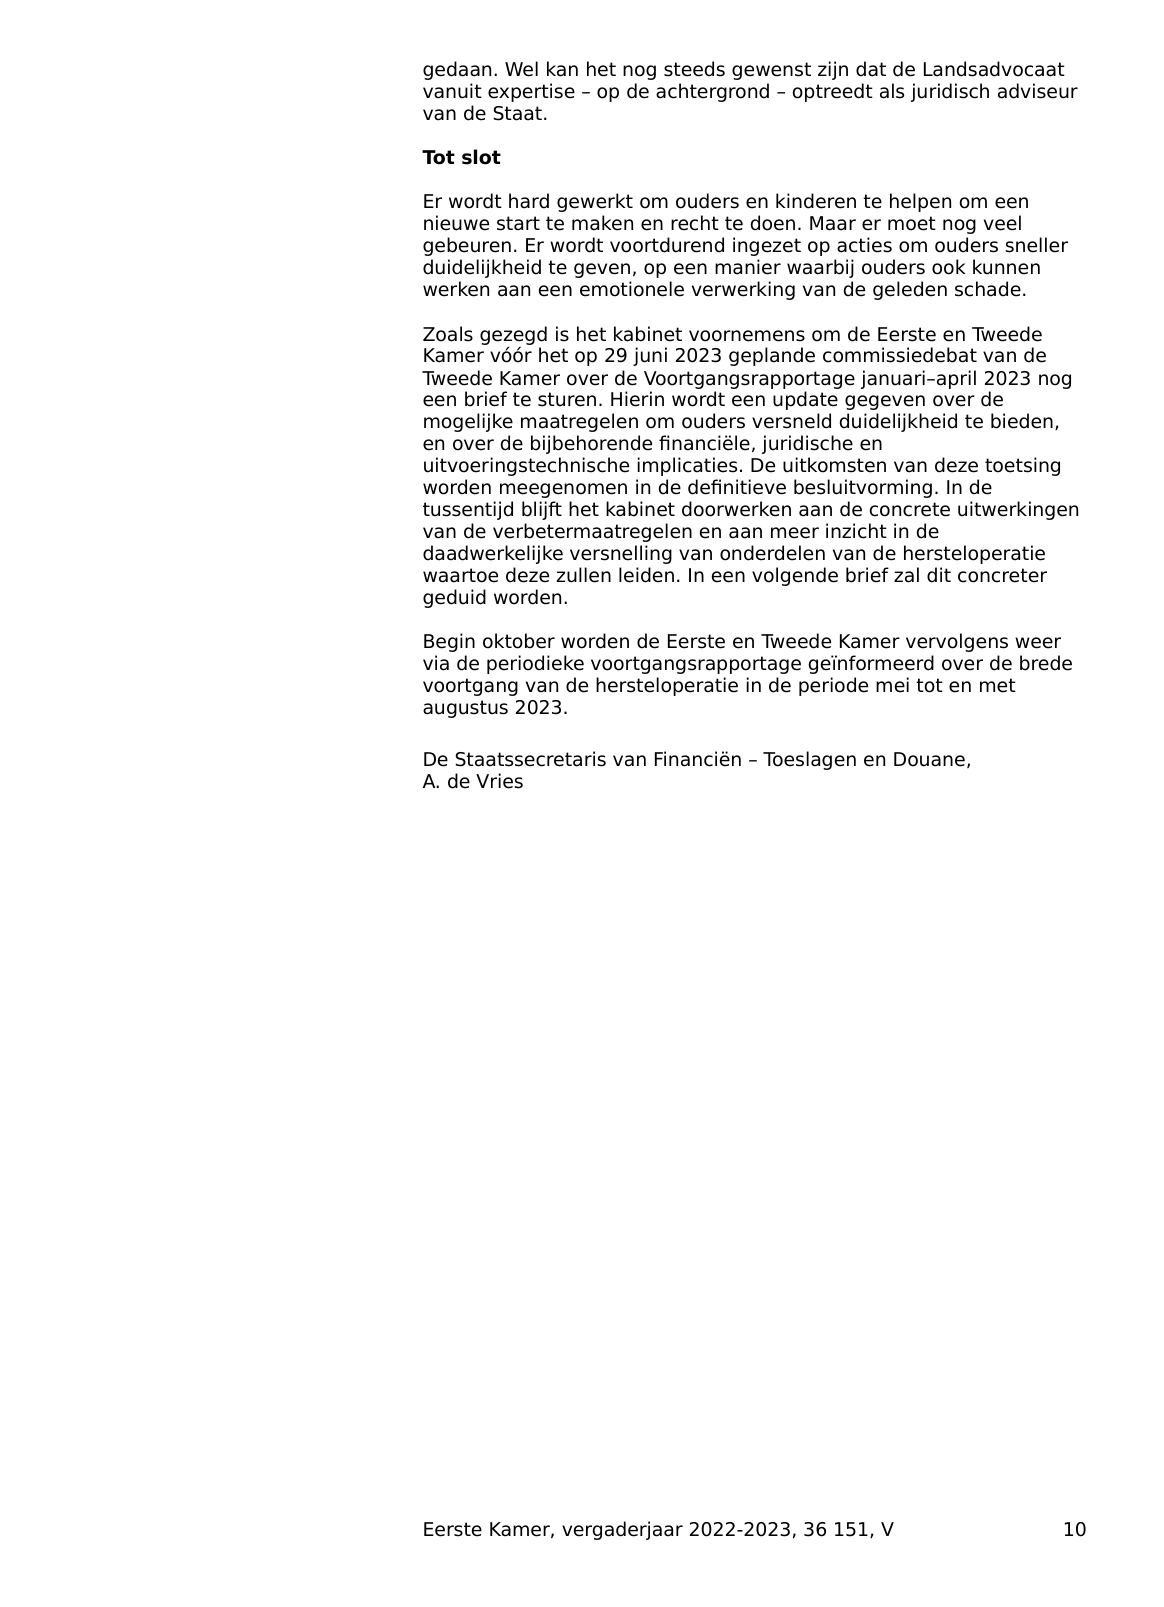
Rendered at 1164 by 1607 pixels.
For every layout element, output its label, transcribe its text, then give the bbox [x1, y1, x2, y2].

text Zoals gezegd is het kabinet voornemens om de Eerste en Tweede Kamer vóór het op 29 juni 2023 geplande commissiedebat van de Tweede Kamer over de Voortgangsrapportage januari–april 2023 nog een brief te sturen. Hierin wordt een update gegeven over de mogelijke maatregelen om ouders versneld duidelijkheid te bieden, en over de bijbehorende financiële, juridische en uitvoeringstechnische implicaties. De uitkomsten van deze toetsing worden meegenomen in de definitieve besluitvorming. In de tussentijd blijft het kabinet doorwerken aan de concrete uitwerkingen van de verbetermaatregelen en aan meer inzicht in de daadwerkelijke versnelling van onderdelen van de hersteloperatie waartoe deze zullen leiden. In een volgende brief zal dit concreter geduid worden. [422, 323, 1087, 609]
text gedaan. Wel kan het nog steeds gewenst zijn dat de Landsadvocaat vanuit expertise – op de achtergrond – optreedt als juridisch adviseur van de Staat. [422, 59, 1087, 125]
subtitle Tot slot [422, 147, 1087, 169]
text Begin oktober worden de Eerste en Tweede Kamer vervolgens weer via de periodieke voortgangsrapportage geïnformeerd over de brede voortgang van de hersteloperatie in de periode mei tot en met augustus 2023. [422, 631, 1087, 719]
text De Staatssecretaris van Financiën – Toeslagen en Douane, A. de Vries [422, 749, 1087, 793]
text Er wordt hard gewerkt om ouders en kinderen te helpen om een nieuwe start te maken en recht te doen. Maar er moet nog veel gebeuren. Er wordt voortdurend ingezet op acties om ouders sneller duidelijkheid te geven, op een manier waarbij ouders ook kunnen werken aan een emotionele verwerking van de geleden schade. [422, 191, 1087, 301]
